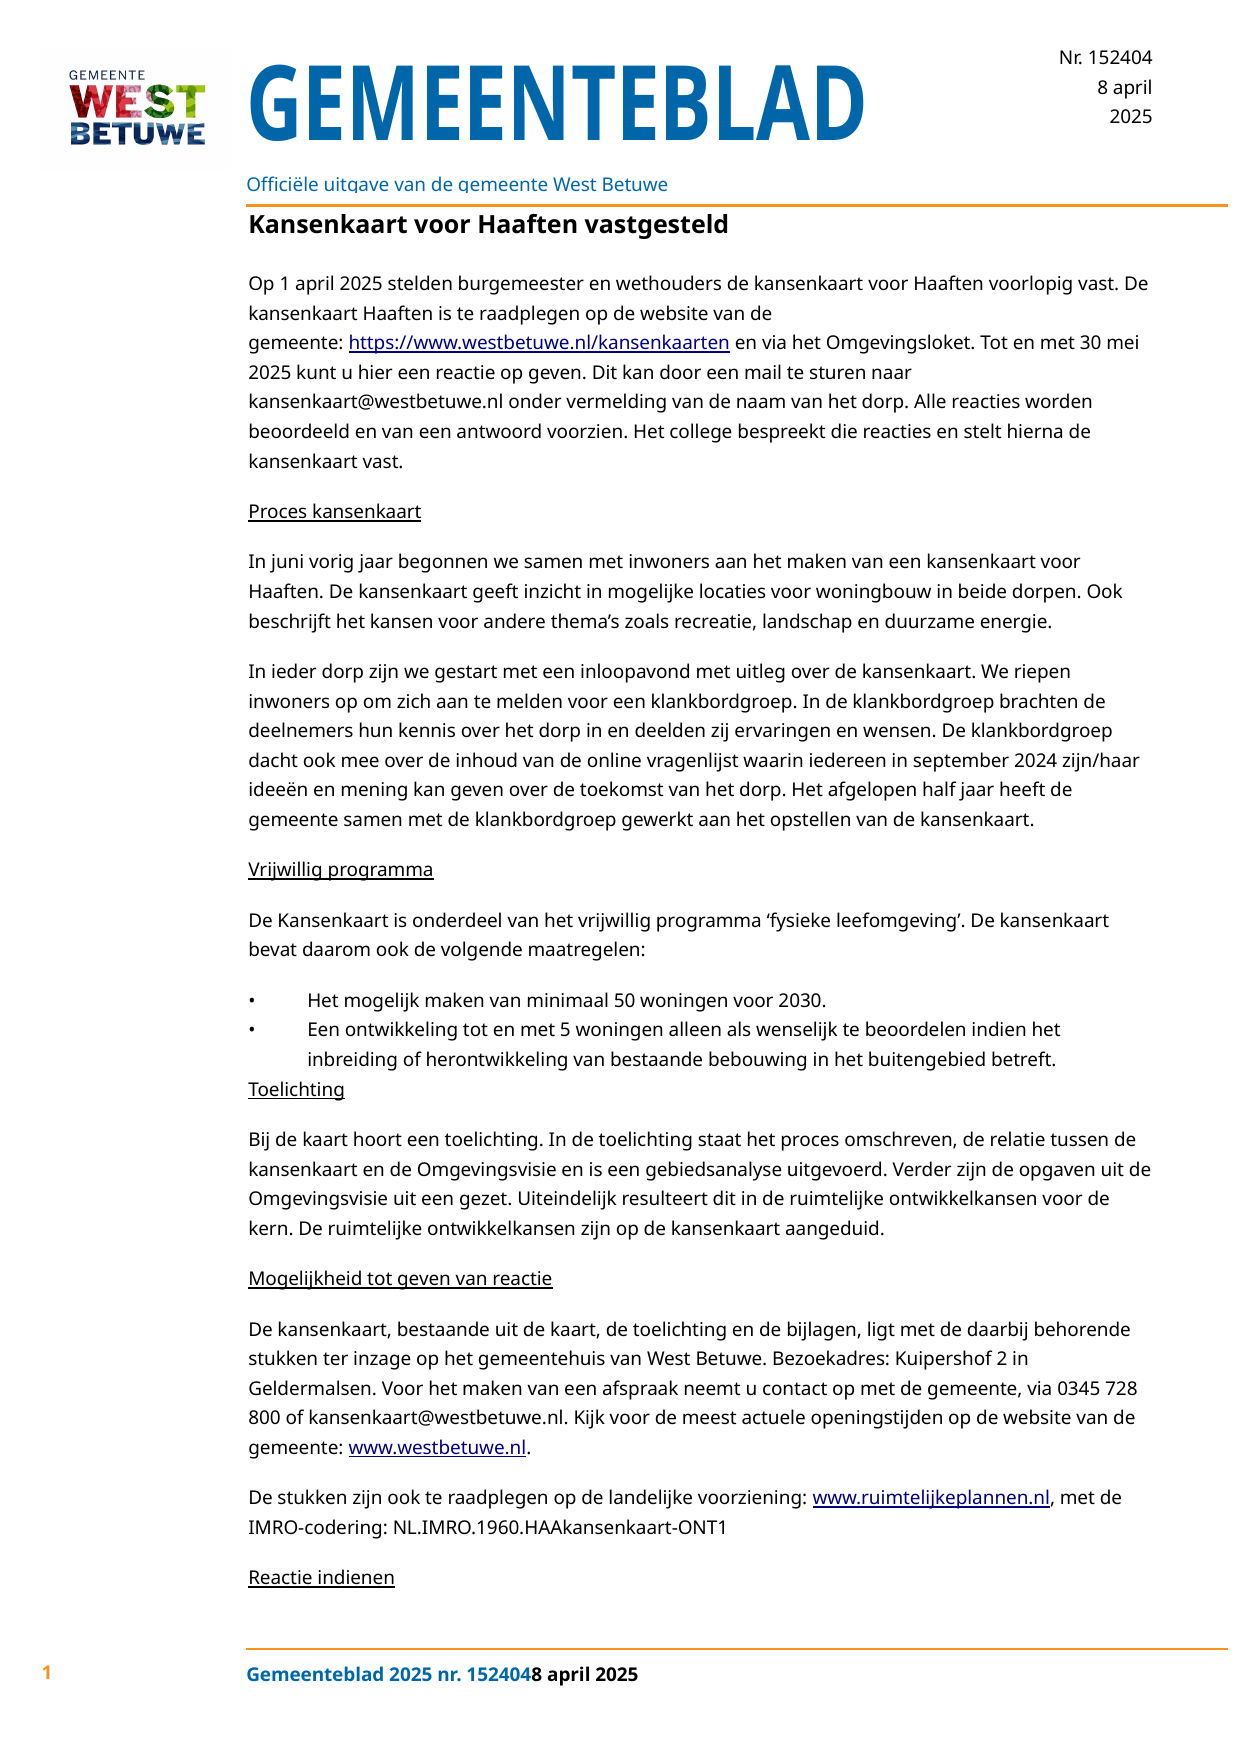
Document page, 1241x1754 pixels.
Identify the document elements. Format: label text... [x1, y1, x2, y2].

text De Kansenkaart is onderdeel van het vrijwillig programma ‘fysieke leefomgeving’. De kansenkaart bevat daarom ook de volgende maatregelen: [248, 907, 1152, 962]
text Op 1 april 2025 stelden burgemeester en wethouders de kansenkaart voor Haaften voorlopig vast. De kansenkaart Haaften is te raadplegen op de website van de gemeente: https://www.westbetuwe.nl/kansenkaarten en via het Omgevingsloket. Tot en met 30 mei 2025 kunt u hier een reactie op geven. Dit kan door een mail te sturen naar kansenkaart@westbetuwe.nl onder vermelding van de naam van het dorp. Alle reacties worden beoordeeld en van een antwoord voorzien. Het college bespreekt die reacties en stelt hierna de kansenkaart vast. [248, 270, 1152, 473]
text In juni vorig jaar begonnen we samen met inwoners aan het maken van een kansenkaart voor Haaften. De kansenkaart geeft inzicht in mogelijke locaties voor woningbouw in beide dorpen. Ook beschrijft het kansen voor andere thema’s zoals recreatie, landschap en duurzame energie. [248, 549, 1152, 633]
text Reactie indienen [248, 1564, 1152, 1590]
text De kansenkaart, bestaande uit de kaart, de toelichting en de bijlagen, ligt met de daarbij behorende stukken ter inzage op het gemeentehuis van West Betuwe. Bezoekadres: Kuipershof 2 in Geldermalsen. Voor het maken van een afspraak neemt u contact op met de gemeente, via 0345 728 800 of kansenkaart@westbetuwe.nl. Kijk voor de meest actuele openingstijden op de website van de gemeente: www.westbetuwe.nl. [248, 1316, 1152, 1460]
text Kansenkaart voor Haaften vastgesteld [248, 207, 1152, 241]
text Bij de kaart hoort een toelichting. In de toelichting staat het proces omschreven, de relatie tussen de kansenkaart en de Omgevingsvisie en is een gebiedsanalyse uitgevoerd. Verder zijn de opgaven uit de Omgevingsvisie uit een gezet. Uiteindelijk resulteert dit in de ruimtelijke ontwikkelkansen voor de kern. De ruimtelijke ontwikkelkansen zijn op de kansenkaart aangeduid. [248, 1126, 1152, 1241]
text Mogelijkheid tot geven van reactie [248, 1265, 1152, 1291]
text De stukken zijn ook te raadplegen op de landelijke voorziening: www.ruimtelijkeplannen.nl, met de IMRO-codering: NL.IMRO.1960.HAAkansenkaart-ONT1 [248, 1484, 1152, 1540]
text In ieder dorp zijn we gestart met een inloopavond met uitleg over de kansenkaart. We riepen inwoners op om zich aan te melden voor een klankbordgroep. In de klankbordgroep brachten de deelnemers hun kennis over het dorp in en deelden zij ervaringen en wensen. De klankbordgroep dacht ook mee over de inhoud van de online vragenlijst waarin iedereen in september 2024 zijn/haar ideeën en mening kan geven over de toekomst van het dorp. Het afgelopen half jaar heeft de gemeente samen met de klankbordgroep gewerkt aan het opstellen van de kansenkaart. [248, 658, 1152, 832]
text Toelichting [248, 1076, 1152, 1101]
list Het mogelijk maken van minimaal 50 woningen voor 2030. [248, 987, 1152, 1013]
text Proces kansenkaart [248, 498, 1152, 524]
text Vrijwillig programma [248, 857, 1152, 882]
list Een ontwikkeling tot en met 5 woningen alleen als wenselijk te beoordelen indien het inbreiding of herontwikkeling van bestaande bebouwing in het buitengebied betreft. [248, 1017, 1152, 1072]
picture [41, 47, 231, 172]
